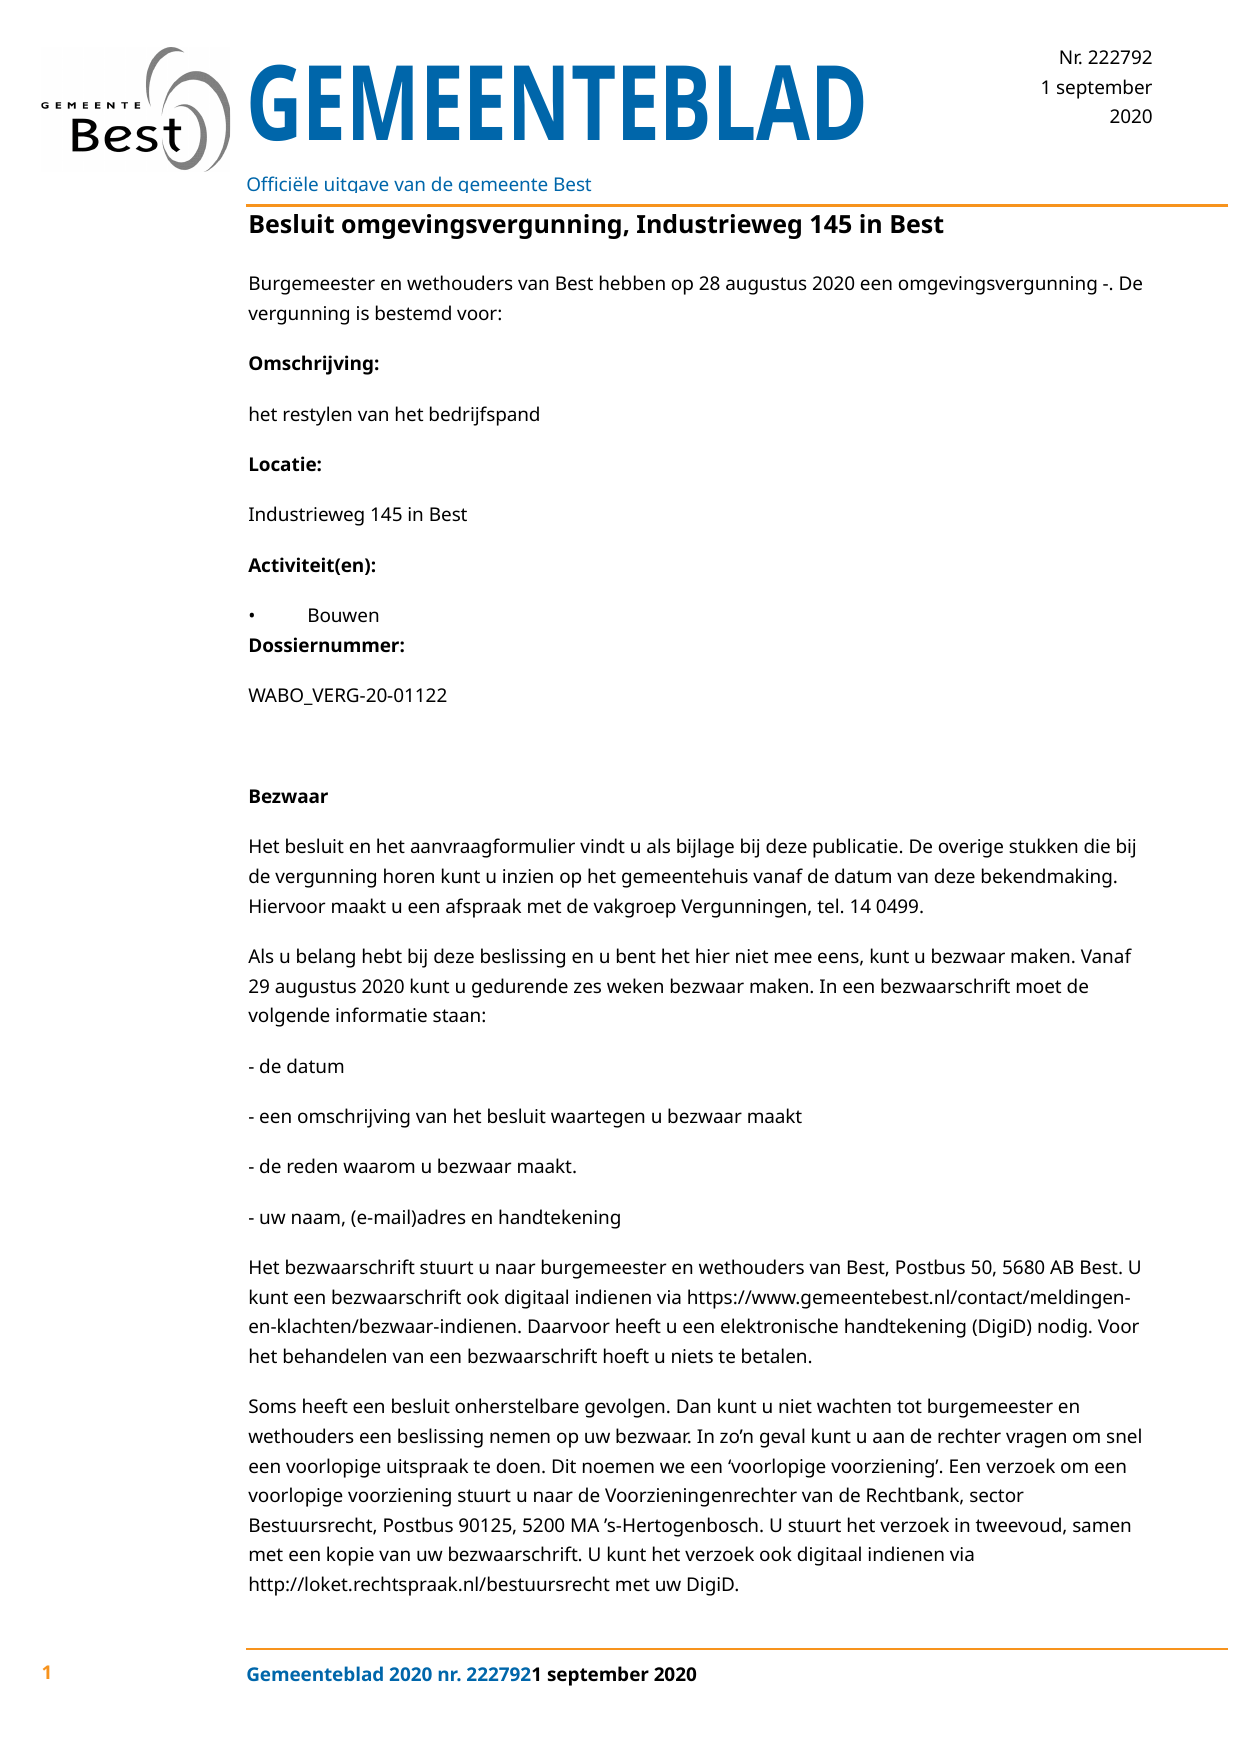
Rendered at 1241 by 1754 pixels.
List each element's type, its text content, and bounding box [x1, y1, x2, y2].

text - de reden waarom u bezwaar maakt. [248, 1154, 1152, 1179]
text Het bezwaarschrift stuurt u naar burgemeester en wethouders van Best, Postbus 50, 5680 AB Best. U kunt een bezwaarschrift ook digitaal indienen via https://www.gemeentebest.nl/contact/meldingen-en-klachten/bezwaar-indienen. Daarvoor heeft u een elektronische handtekening (DigiD) nodig. Voor het behandelen van een bezwaarschrift hoeft u niets te betalen. [248, 1254, 1152, 1369]
text Dossiernummer: [248, 632, 1152, 658]
text - uw naam, (e-mail)adres en handtekening [248, 1204, 1152, 1230]
text Burgemeester en wethouders van Best hebben op 28 augustus 2020 een omgevingsvergunning -. De vergunning is bestemd voor: [248, 270, 1152, 326]
text Locatie: [248, 451, 1152, 477]
text WABO_VERG-20-01122 [248, 682, 1152, 708]
text het restylen van het bedrijfspand [248, 401, 1152, 426]
text - een omschrijving van het besluit waartegen u bezwaar maakt [248, 1103, 1152, 1129]
text Activiteit(en): [248, 552, 1152, 578]
text Omschrijving: [248, 350, 1152, 376]
text Besluit omgevingsvergunning, Industrieweg 145 in Best [248, 207, 1152, 241]
picture [41, 47, 231, 172]
text Soms heeft een besluit onherstelbare gevolgen. Dan kunt u niet wachten tot burgemeester en wethouders een beslissing nemen op uw bezwaar. In zo’n geval kunt u aan de rechter vragen om snel een voorlopige uitspraak te doen. Dit noemen we een ‘voorlopige voorziening’. Een verzoek om een voorlopige voorziening stuurt u naar de Voorzieningenrechter van de Rechtbank, sector Bestuursrecht, Postbus 90125, 5200 MA ’s-Hertogenbosch. U stuurt het verzoek in tweevoud, samen met een kopie van uw bezwaarschrift. U kunt het verzoek ook digitaal indienen via http://loket.rechtspraak.nl/bestuursrecht met uw DigiD. [248, 1394, 1152, 1597]
list Bouwen [248, 602, 1152, 628]
text Industrieweg 145 in Best [248, 502, 1152, 527]
text Bezwaar [248, 783, 1152, 809]
text Als u belang hebt bij deze beslissing en u bent het hier niet mee eens, kunt u bezwaar maken. Vanaf 29 augustus 2020 kunt u gedurende zes weken bezwaar maken. In een bezwaarschrift moet de volgende informatie staan: [248, 943, 1152, 1028]
text Het besluit en het aanvraagformulier vindt u als bijlage bij deze publicatie. De overige stukken die bij de vergunning horen kunt u inzien op het gemeentehuis vanaf de datum van deze bekendmaking. Hiervoor maakt u een afspraak met de vakgroep Vergunningen, tel. 14 0499. [248, 834, 1152, 918]
text - de datum [248, 1053, 1152, 1078]
